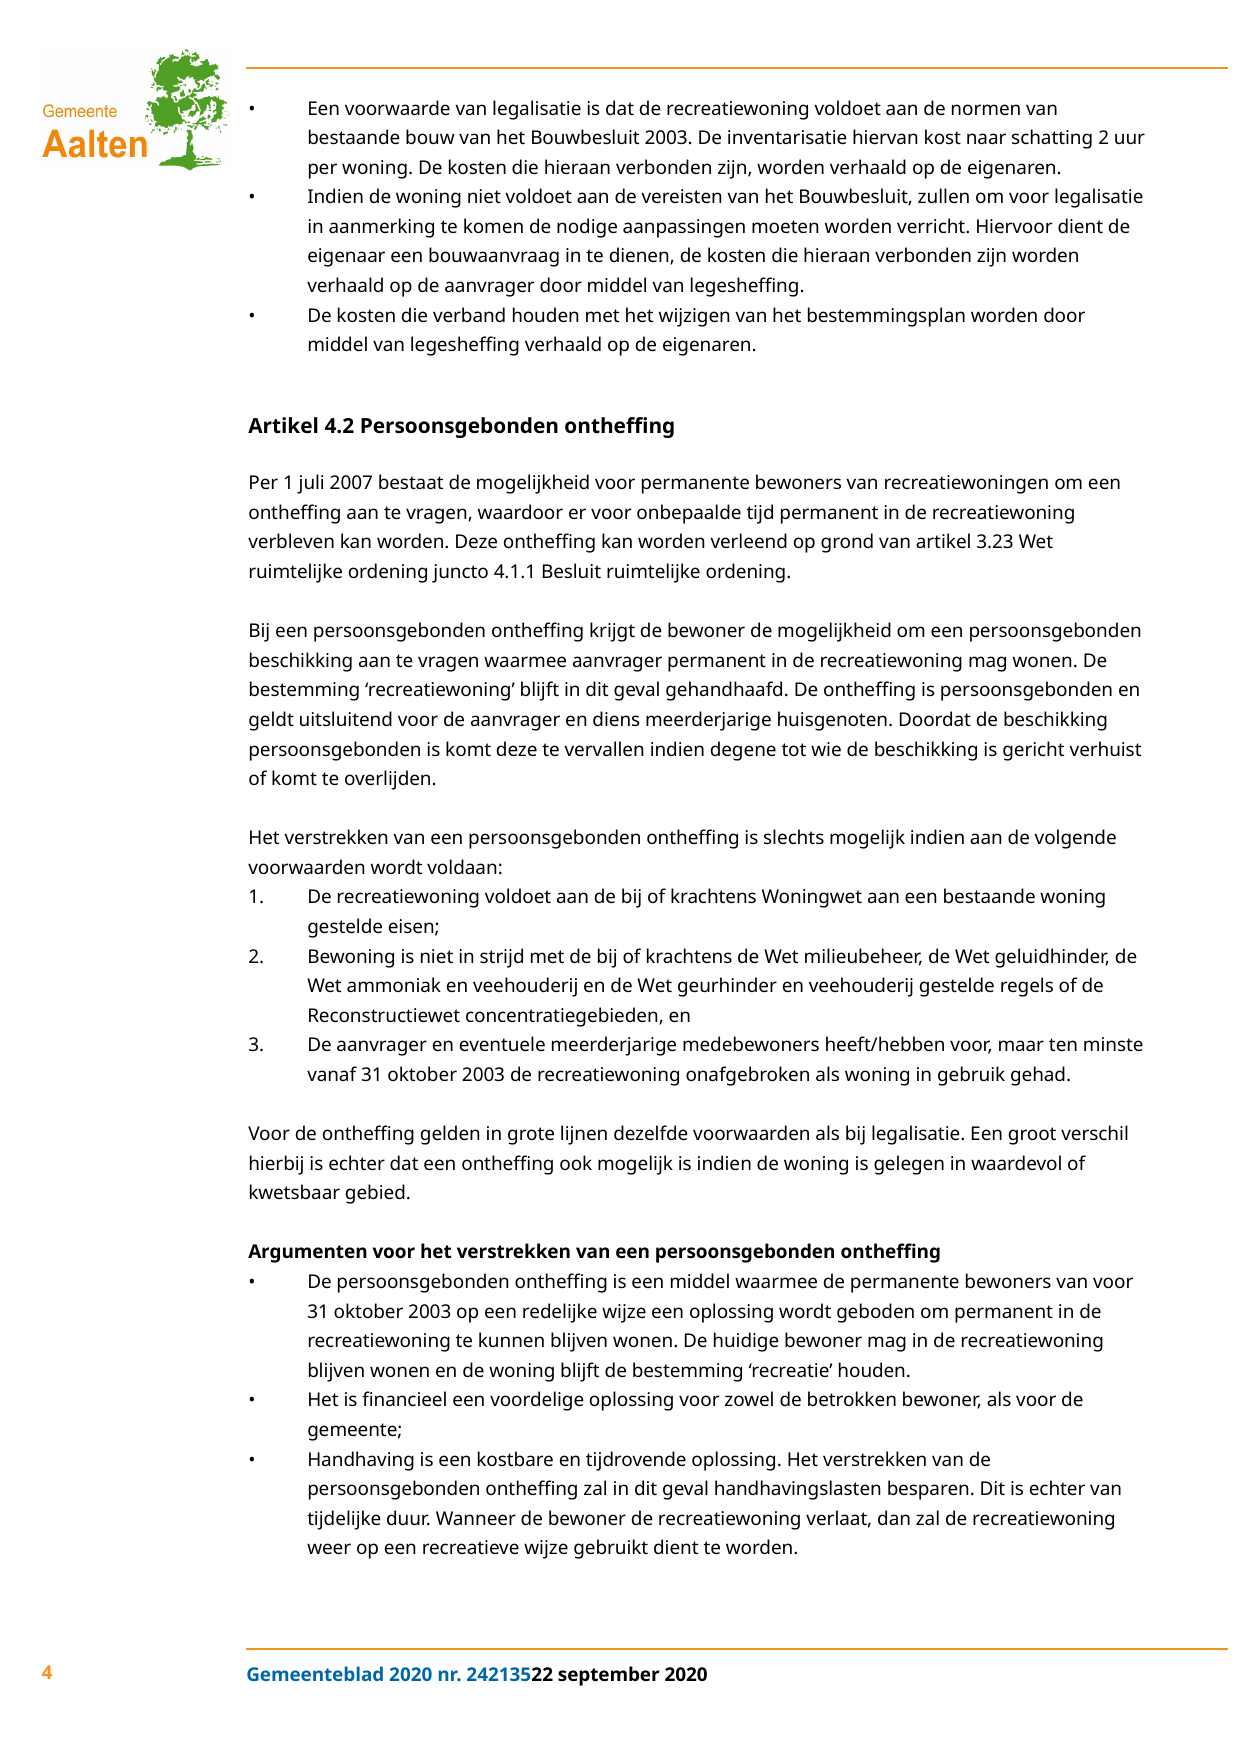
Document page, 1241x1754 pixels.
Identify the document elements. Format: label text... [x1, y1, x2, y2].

list De persoonsgebonden ontheffing is een middel waarmee de permanente bewoners van voor 31 oktober 2003 op een redelijke wijze een oplossing wordt geboden om permanent in de recreatiewoning te kunnen blijven wonen. De huidige bewoner mag in de recreatiewoning blijven wonen en de woning blijft de bestemming ‘recreatie’ houden. [248, 1268, 1152, 1383]
list Een voorwaarde van legalisatie is dat de recreatiewoning voldoet aan de normen van bestaande bouw van het Bouwbesluit 2003. De inventarisatie hiervan kost naar schatting 2 uur per woning. De kosten die hieraan verbonden zijn, worden verhaald op de eigenaren. [248, 95, 1152, 180]
list De recreatiewoning voldoet aan de bij of krachtens Woningwet aan een bestaande woning gestelde eisen; [248, 884, 1152, 939]
text Bij een persoonsgebonden ontheffing krijgt de bewoner de mogelijkheid om een persoonsgebonden beschikking aan te vragen waarmee aanvrager permanent in de recreatiewoning mag wonen. De bestemming ‘recreatiewoning’ blijft in dit geval gehandhaafd. De ontheffing is persoonsgebonden en geldt uitsluitend voor de aanvrager en diens meerderjarige huisgenoten. Doordat de beschikking persoonsgebonden is komt deze te vervallen indien degene tot wie de beschikking is gericht verhuist of komt te overlijden. [248, 617, 1152, 791]
list De kosten die verband houden met het wijzigen van het bestemmingsplan worden door middel van legesheffing verhaald op de eigenaren. [248, 302, 1152, 357]
text Het verstrekken van een persoonsgebonden ontheffing is slechts mogelijk indien aan de volgende voorwaarden wordt voldaan: [248, 824, 1152, 880]
picture [41, 47, 231, 172]
list Het is financieel een voordelige oplossing voor zowel de betrokken bewoner, als voor de gemeente; [248, 1387, 1152, 1442]
text Argumenten voor het verstrekken van een persoonsgebonden ontheffing [248, 1239, 1152, 1264]
list Indien de woning niet voldoet aan de vereisten van het Bouwbesluit, zullen om voor legalisatie in aanmerking te komen de nodige aanpassingen moeten worden verricht. Hiervoor dient de eigenaar een bouwaanvraag in te dienen, de kosten die hieraan verbonden zijn worden verhaald op de aanvrager door middel van legesheffing. [248, 183, 1152, 298]
list Bewoning is niet in strijd met de bij of krachtens de Wet milieubeheer, de Wet geluidhinder, de Wet ammoniak en veehouderij en de Wet geurhinder en veehouderij gestelde regels of de Reconstructiewet concentratiegebieden, en [248, 943, 1152, 1028]
text Voor de ontheffing gelden in grote lijnen dezelfde voorwaarden als bij legalisatie. Een groot verschil hierbij is echter dat een ontheffing ook mogelijk is indien de woning is gelegen in waardevol of kwetsbaar gebied. [248, 1120, 1152, 1205]
text Artikel 4.2 Persoonsgebonden ontheffing [248, 411, 1152, 440]
list Handhaving is een kostbare en tijdrovende oplossing. Het verstrekken van de persoonsgebonden ontheffing zal in dit geval handhavingslasten besparen. Dit is echter van tijdelijke duur. Wanneer de bewoner de recreatiewoning verlaat, dan zal de recreatiewoning weer op een recreatieve wijze gebruikt dient te worden. [248, 1446, 1152, 1560]
list De aanvrager en eventuele meerderjarige medebewoners heeft/hebben voor, maar ten minste vanaf 31 oktober 2003 de recreatiewoning onafgebroken als woning in gebruik gehad. [248, 1032, 1152, 1087]
text Per 1 juli 2007 bestaat de mogelijkheid voor permanente bewoners van recreatiewoningen om een ontheffing aan te vragen, waardoor er voor onbepaalde tijd permanent in de recreatiewoning verbleven kan worden. Deze ontheffing kan worden verleend op grond van artikel 3.23 Wet ruimtelijke ordening juncto 4.1.1 Besluit ruimtelijke ordening. [248, 469, 1152, 584]
